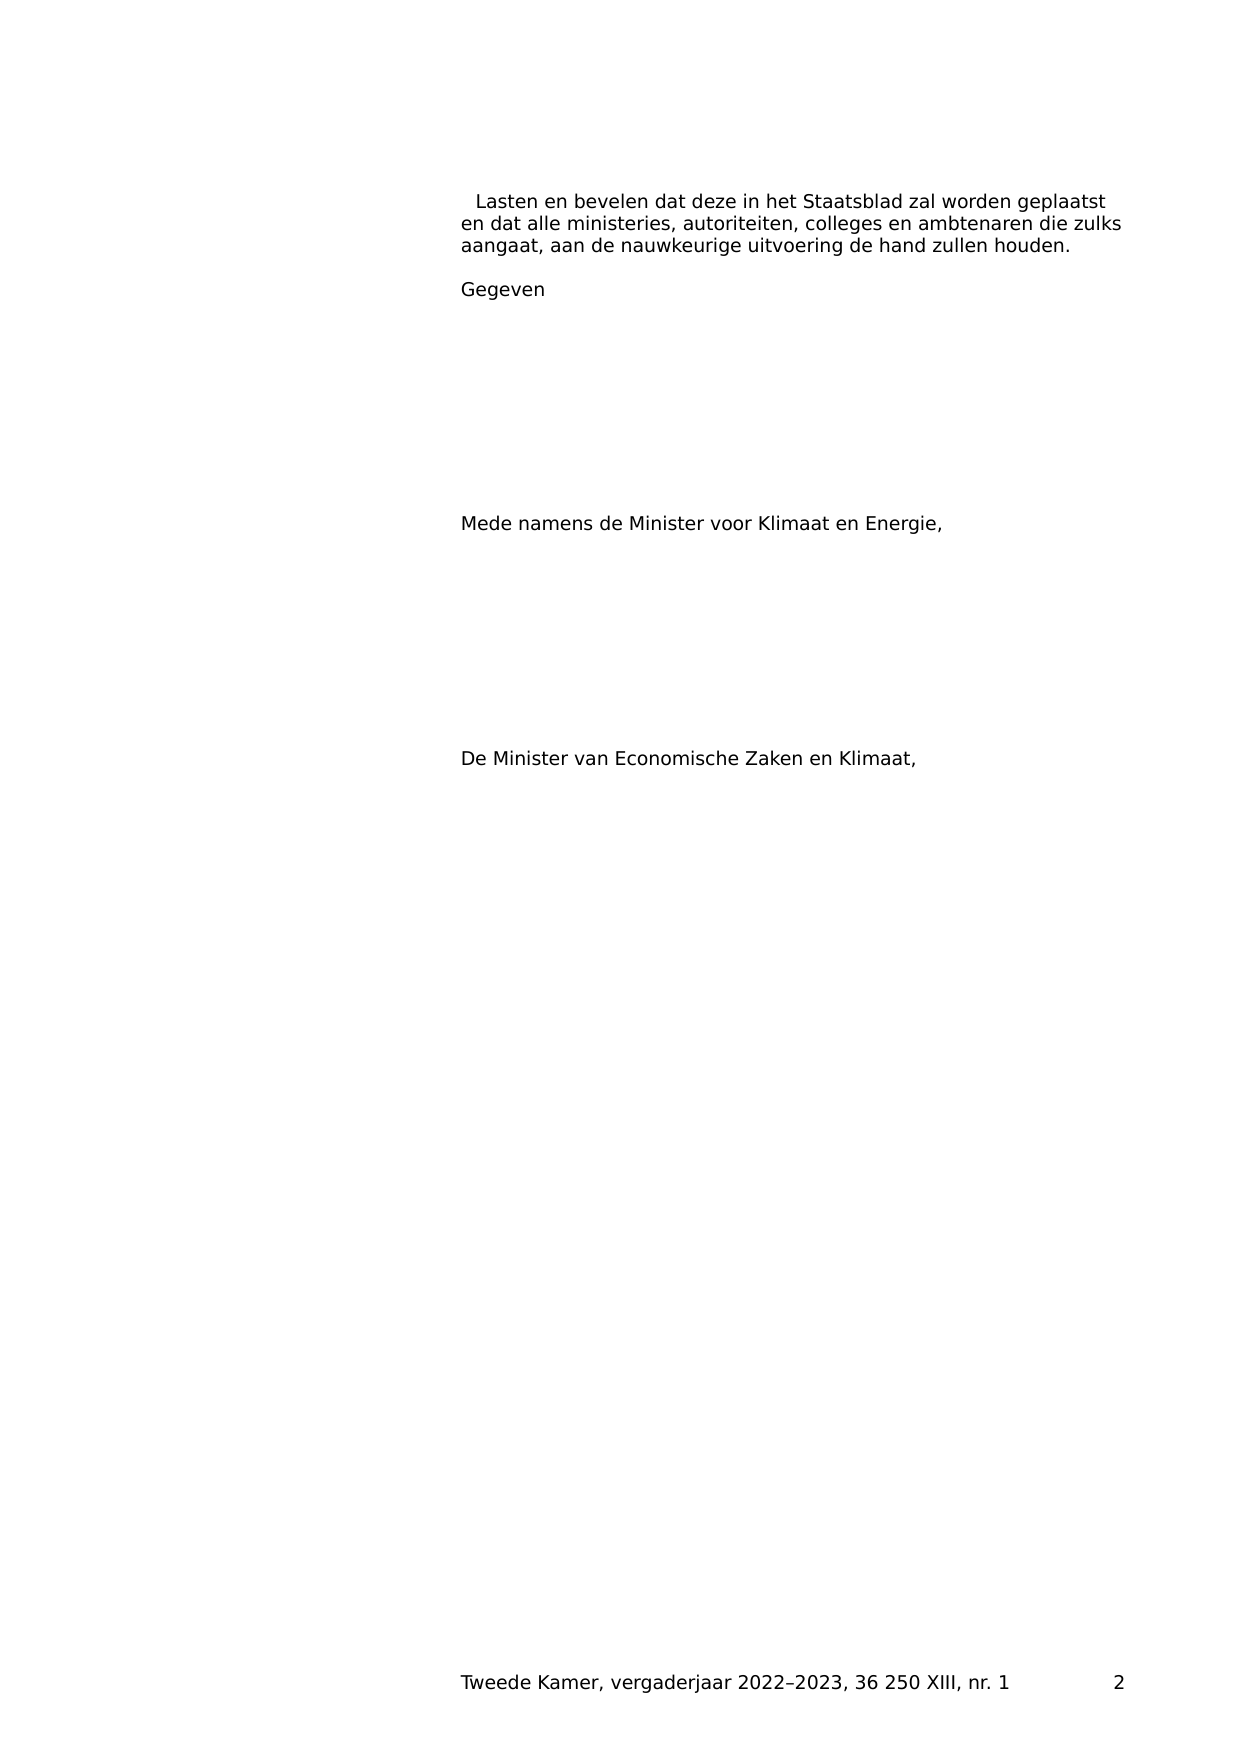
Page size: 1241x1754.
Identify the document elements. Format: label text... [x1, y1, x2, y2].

text Gegeven [461, 257, 1125, 301]
text De Minister van Economische Zaken en Klimaat, [461, 748, 1125, 770]
text Mede namens de Minister voor Klimaat en Energie, [461, 513, 1125, 535]
text Lasten en bevelen dat deze in het Staatsblad zal worden geplaatst en dat alle ministeries, autoriteiten, colleges en ambtenaren die zulks aangaat, aan de nauwkeurige uitvoering de hand zullen houden. [461, 191, 1125, 257]
